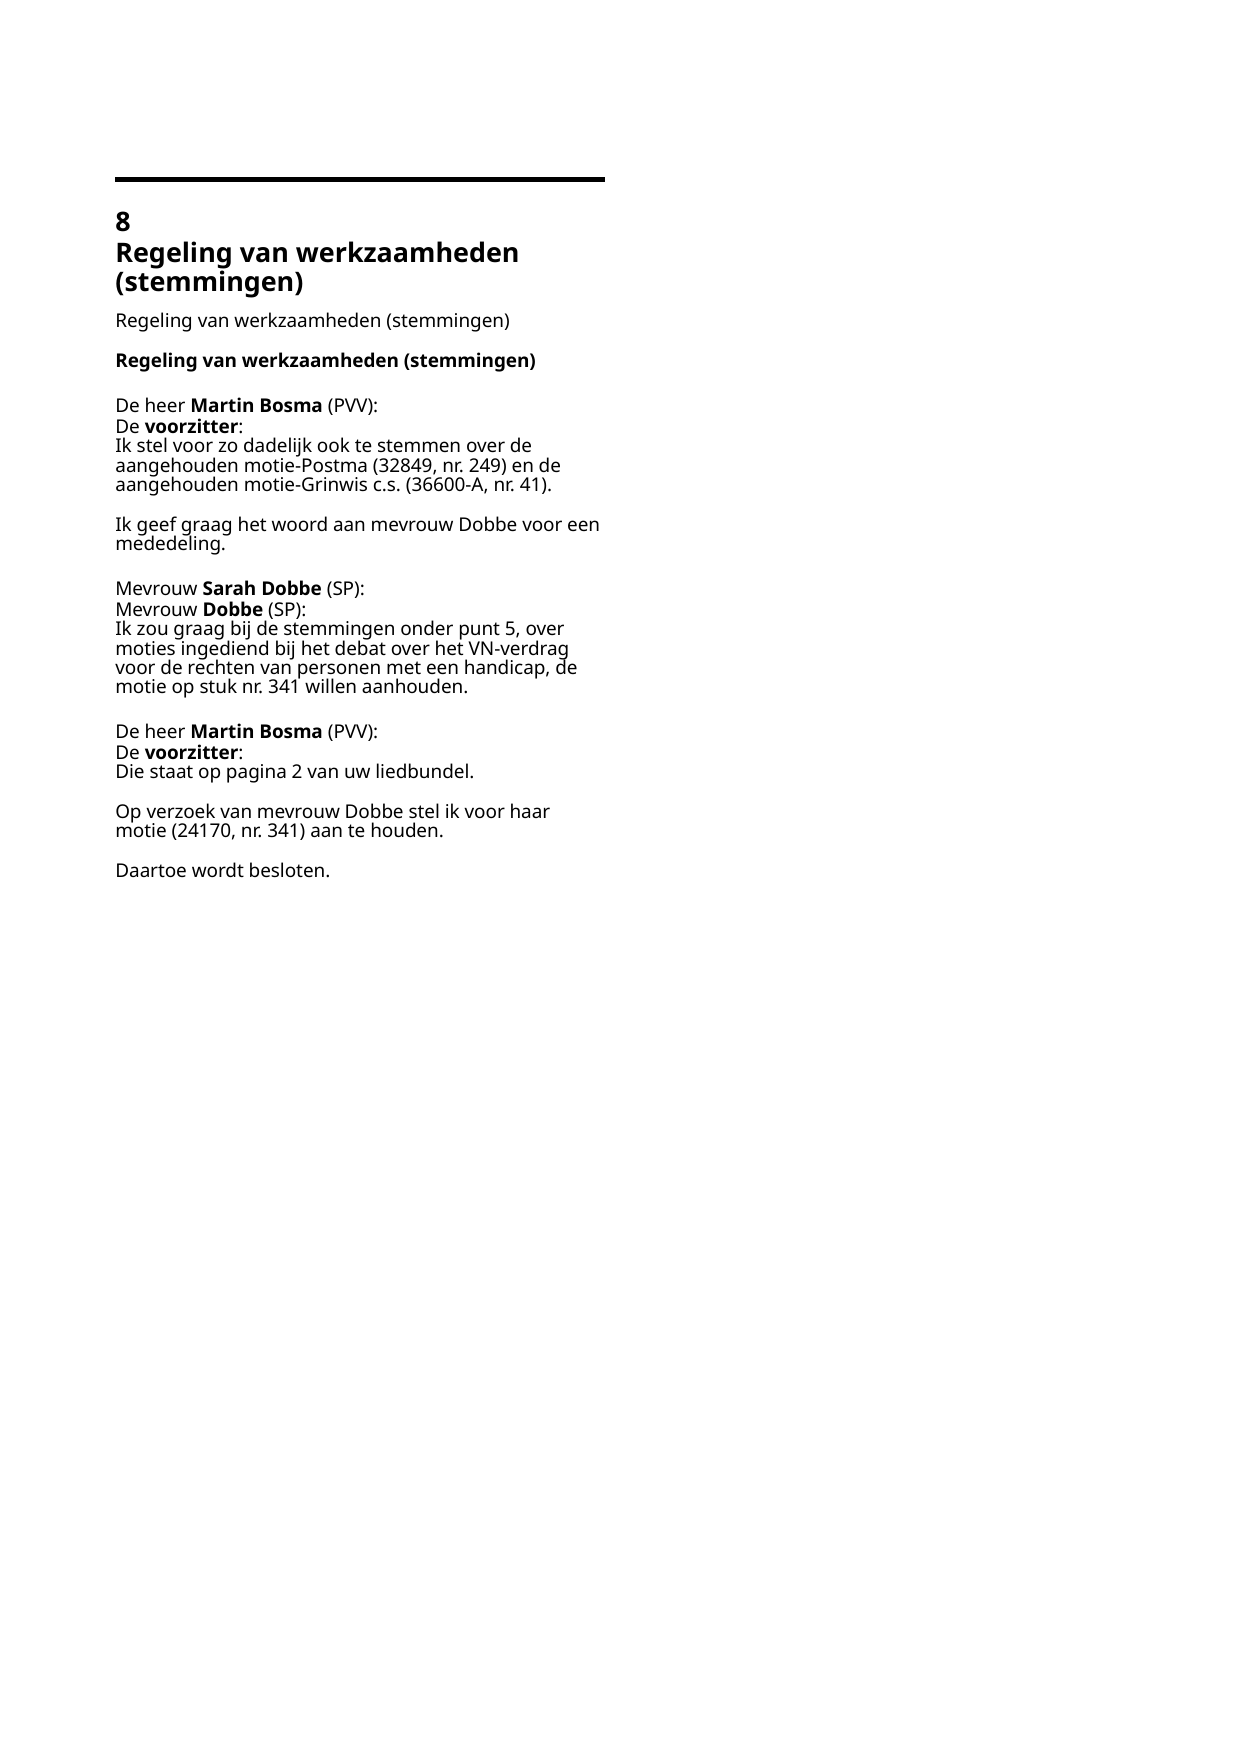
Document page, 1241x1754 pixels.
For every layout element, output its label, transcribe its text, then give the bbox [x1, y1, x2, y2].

text De voorzitter: [115, 744, 605, 763]
text Daartoe wordt besloten. [115, 862, 605, 882]
text De heer Martin Bosma (PVV): [115, 392, 605, 418]
text De voorzitter: [115, 418, 605, 437]
text Ik geef graag het woord aan mevrouw Dobbe voor een mededeling. [115, 516, 605, 554]
text 8 [115, 203, 605, 239]
text Regeling van werkzaamheden (stemmingen) [115, 352, 605, 372]
text Die staat op pagina 2 van uw liedbundel. [115, 763, 605, 782]
text Mevrouw Sarah Dobbe (SP): [115, 575, 605, 601]
text Op verzoek van mevrouw Dobbe stel ik voor haar motie (24170, nr. 341) aan te houden. [115, 803, 605, 842]
text Mevrouw Dobbe (SP): [115, 601, 605, 620]
text Regeling van werkzaamheden (stemmingen) [115, 312, 605, 332]
text Ik zou graag bij de stemmingen onder punt 5, over moties ingediend bij het debat over het VN-verdrag voor de rechten van personen met een handicap, de motie op stuk nr. 341 willen aanhouden. [115, 620, 605, 697]
text Regeling van werkzaamheden (stemmingen) [115, 239, 605, 312]
text Ik stel voor zo dadelijk ook te stemmen over de aangehouden motie-Postma (32849, nr. 249) en de aangehouden motie-Grinwis c.s. (36600-A, nr. 41). [115, 437, 605, 495]
text De heer Martin Bosma (PVV): [115, 718, 605, 744]
